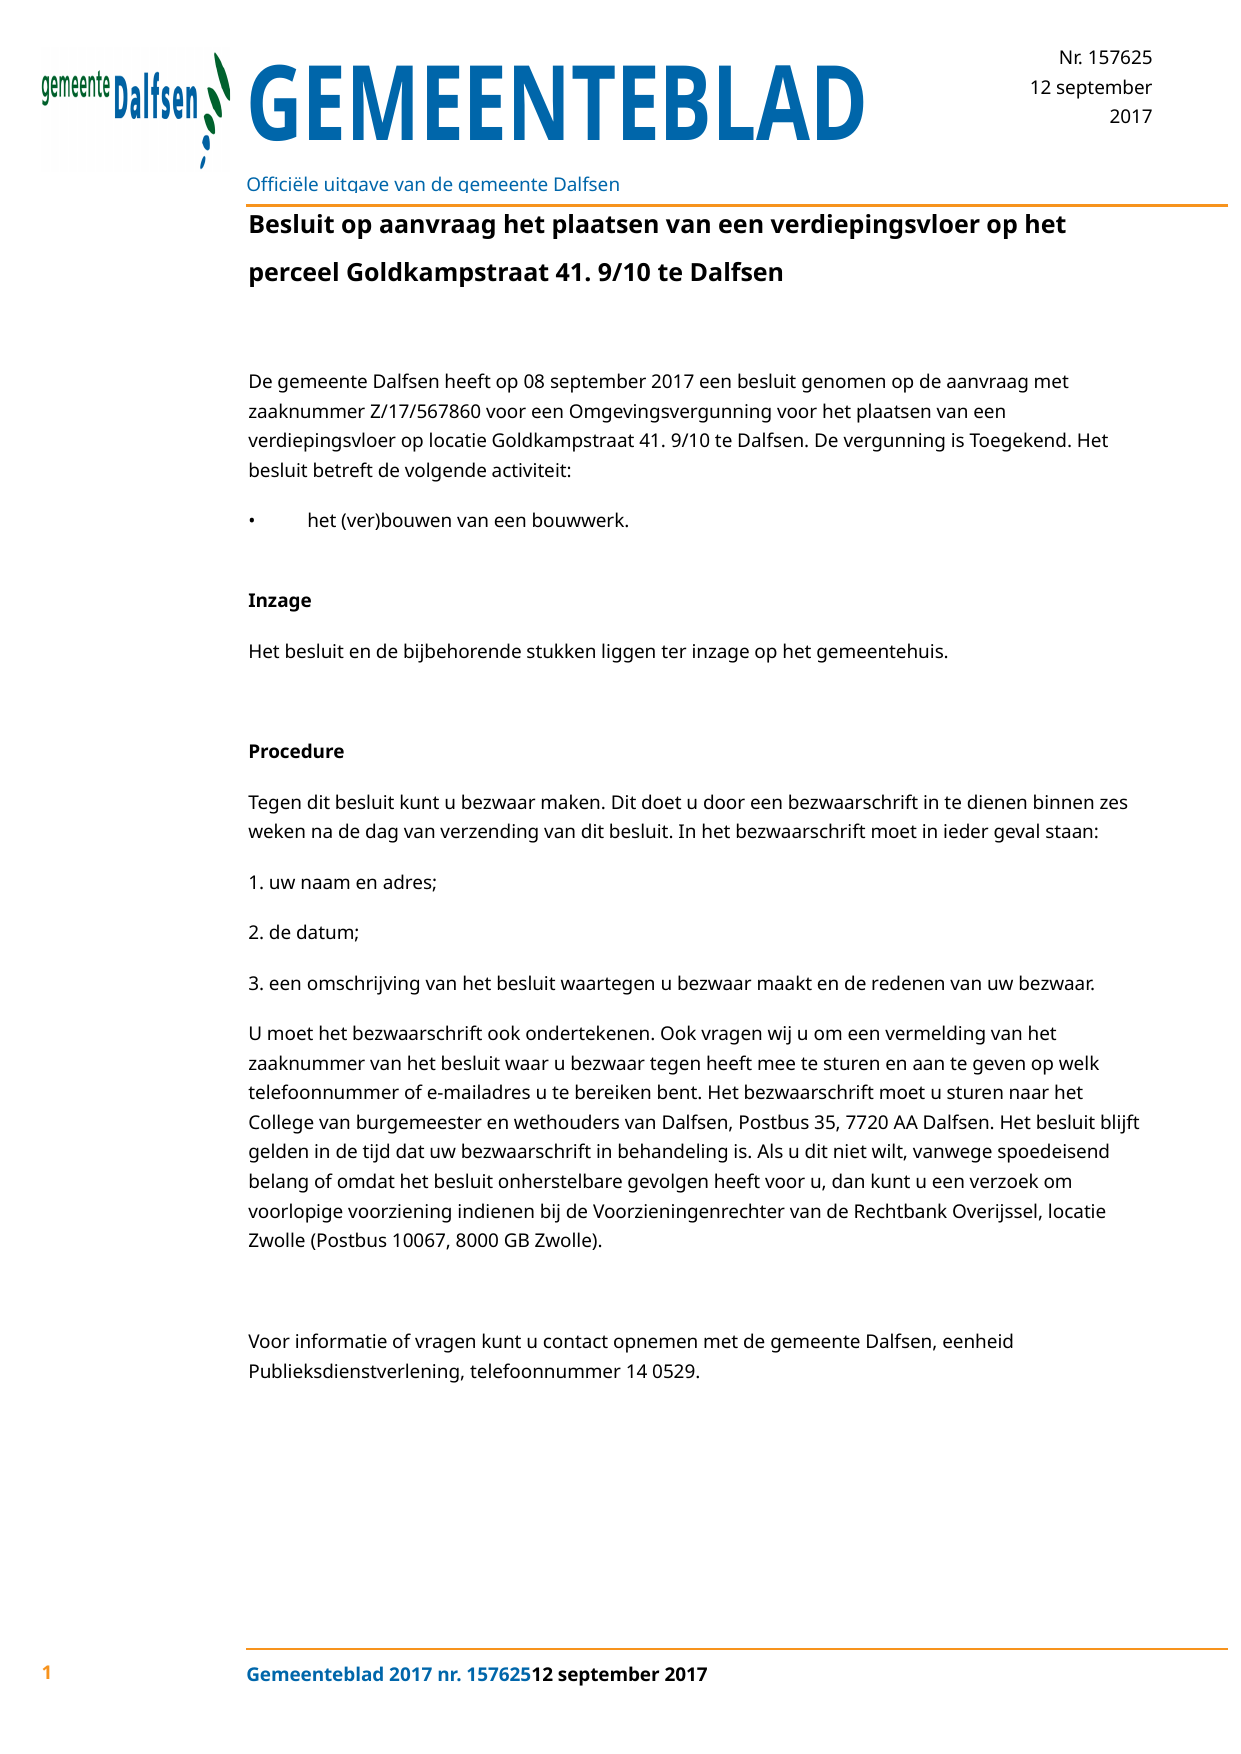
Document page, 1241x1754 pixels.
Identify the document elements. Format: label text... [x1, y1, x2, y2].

picture [41, 47, 231, 172]
text Het besluit en de bijbehorende stukken liggen ter inzage op het gemeentehuis. [248, 638, 1152, 664]
text De gemeente Dalfsen heeft op 08 september 2017 een besluit genomen op de aanvraag met zaaknummer Z/17/567860 voor een Omgevingsvergunning voor het plaatsen van een verdiepingsvloer op locatie Goldkampstraat 41. 9/10 te Dalfsen. De vergunning is Toegekend. Het besluit betreft de volgende activiteit: [248, 368, 1152, 483]
text Inzage [248, 587, 1152, 613]
text 3. een omschrijving van het besluit waartegen u bezwaar maakt en de redenen van uw bezwaar. [248, 970, 1152, 996]
text 2. de datum; [248, 919, 1152, 945]
text Procedure [248, 739, 1152, 764]
text U moet het bezwaarschrift ook ondertekenen. Ook vragen wij u om een vermelding van het zaaknummer van het besluit waar u bezwaar tegen heeft mee te sturen en aan te geven op welk telefoonnummer of e-mailadres u te bereiken bent. Het bezwaarschrift moet u sturen naar het College van burgemeester en wethouders van Dalfsen, Postbus 35, 7720 AA Dalfsen. Het besluit blijft gelden in de tijd dat uw bezwaarschrift in behandeling is. Als u dit niet wilt, vanwege spoedeisend belang of omdat het besluit onherstelbare gevolgen heeft voor u, dan kunt u een verzoek om voorlopige voorziening indienen bij de Voorzieningenrechter van de Rechtbank Overijssel, locatie Zwolle (Postbus 10067, 8000 GB Zwolle). [248, 1020, 1152, 1253]
text 1. uw naam en adres; [248, 869, 1152, 895]
text Besluit op aanvraag het plaatsen van een verdiepingsvloer op het perceel Goldkampstraat 41. 9/10 te Dalfsen [248, 207, 1152, 288]
text Voor informatie of vragen kunt u contact opnemen met de gemeente Dalfsen, eenheid Publieksdienstverlening, telefoonnummer 14 0529. [248, 1328, 1152, 1384]
list het (ver)bouwen van een bouwwerk. [248, 507, 1152, 533]
text Tegen dit besluit kunt u bezwaar maken. Dit doet u door een bezwaarschrift in te dienen binnen zes weken na de dag van verzending van dit besluit. In het bezwaarschrift moet in ieder geval staan: [248, 789, 1152, 844]
